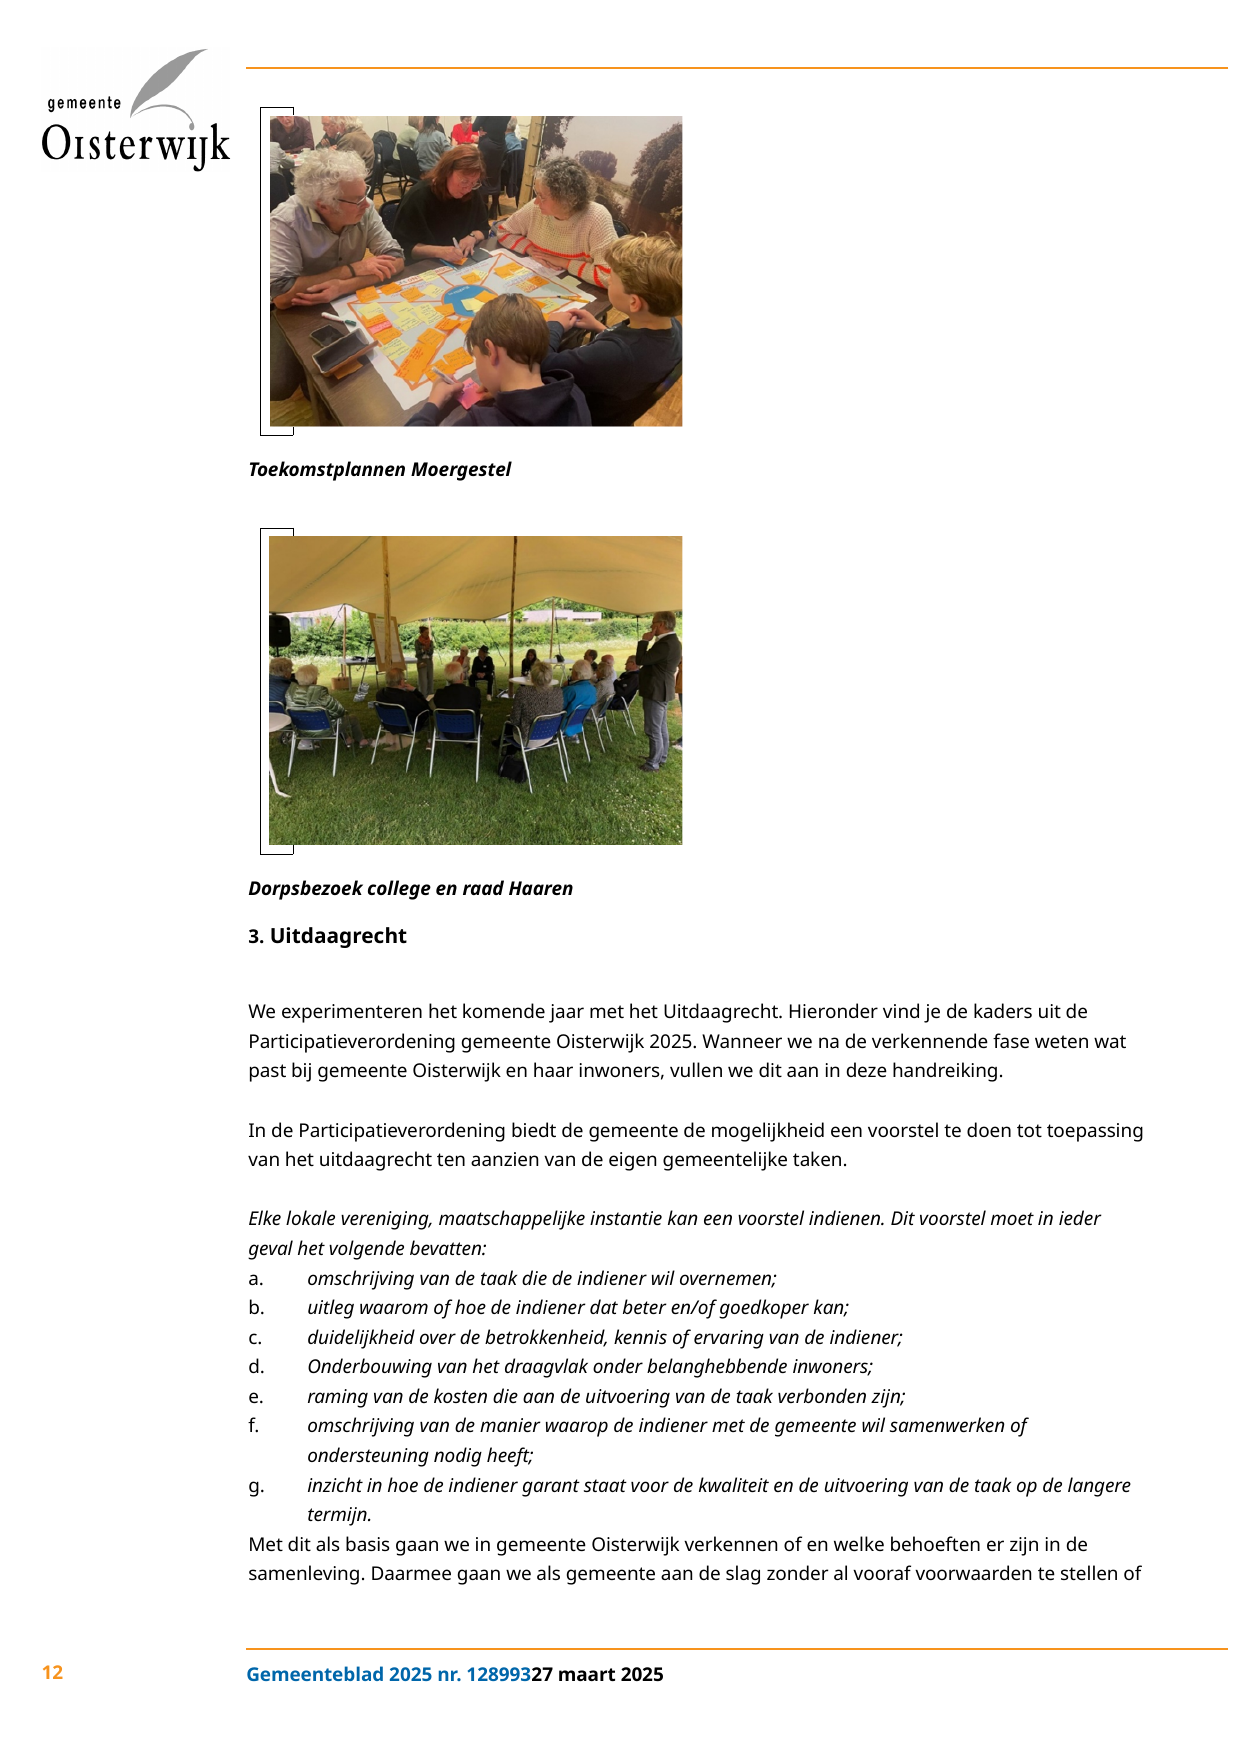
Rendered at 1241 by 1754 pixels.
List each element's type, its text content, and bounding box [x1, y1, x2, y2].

text We experimenteren het komende jaar met het Uitdaagrecht. Hieronder vind je de kaders uit de Participatieverordening gemeente Oisterwijk 2025. Wanneer we na de verkennende fase weten wat past bij gemeente Oisterwijk en haar inwoners, vullen we dit aan in deze handreiking. [248, 998, 1152, 1083]
text Toekomstplannen Moergestel [248, 457, 1152, 482]
picture [268, 536, 683, 845]
text Dorpsbezoek college en raad Haaren [248, 875, 1152, 901]
text 3. Uitdaagrecht [248, 921, 1152, 949]
picture [41, 47, 231, 172]
picture [268, 115, 683, 427]
table_header In de Participatieverordening biedt de gemeente de mogelijkheid een voorstel te doen tot toepassing van het uitdaagrecht ten aanzien van de eigen gemeentelijke taken. Elke lokale vereniging, maatschappelijke instantie kan een voorstel indienen. Dit voorstel moet in ieder geval het volgende bevatten: omschrijving van de taak die de indiener wil overnemen; uitleg waarom of hoe de indiener dat beter en/of goedkoper kan; duidelijkheid over de betrokkenheid, kennis of ervaring van de indiener; Onderbouwing van het draagvlak onder belanghebbende inwoners; raming van de kosten die aan de uitvoering van de taak verbonden zijn; omschrijving van de manier waarop de indiener met de gemeente wil samenwerken of ondersteuning nodig heeft; inzicht in hoe de indiener garant staat voor de kwaliteit en de uitvoering van de taak op de langere termijn. Met dit als basis gaan we in gemeente Oisterwijk verkennen of en welke behoeften er zijn in de samenleving. Daarmee gaan we als gemeente aan de slag zonder al vooraf voorwaarden te stellen of [248, 1117, 1152, 1586]
